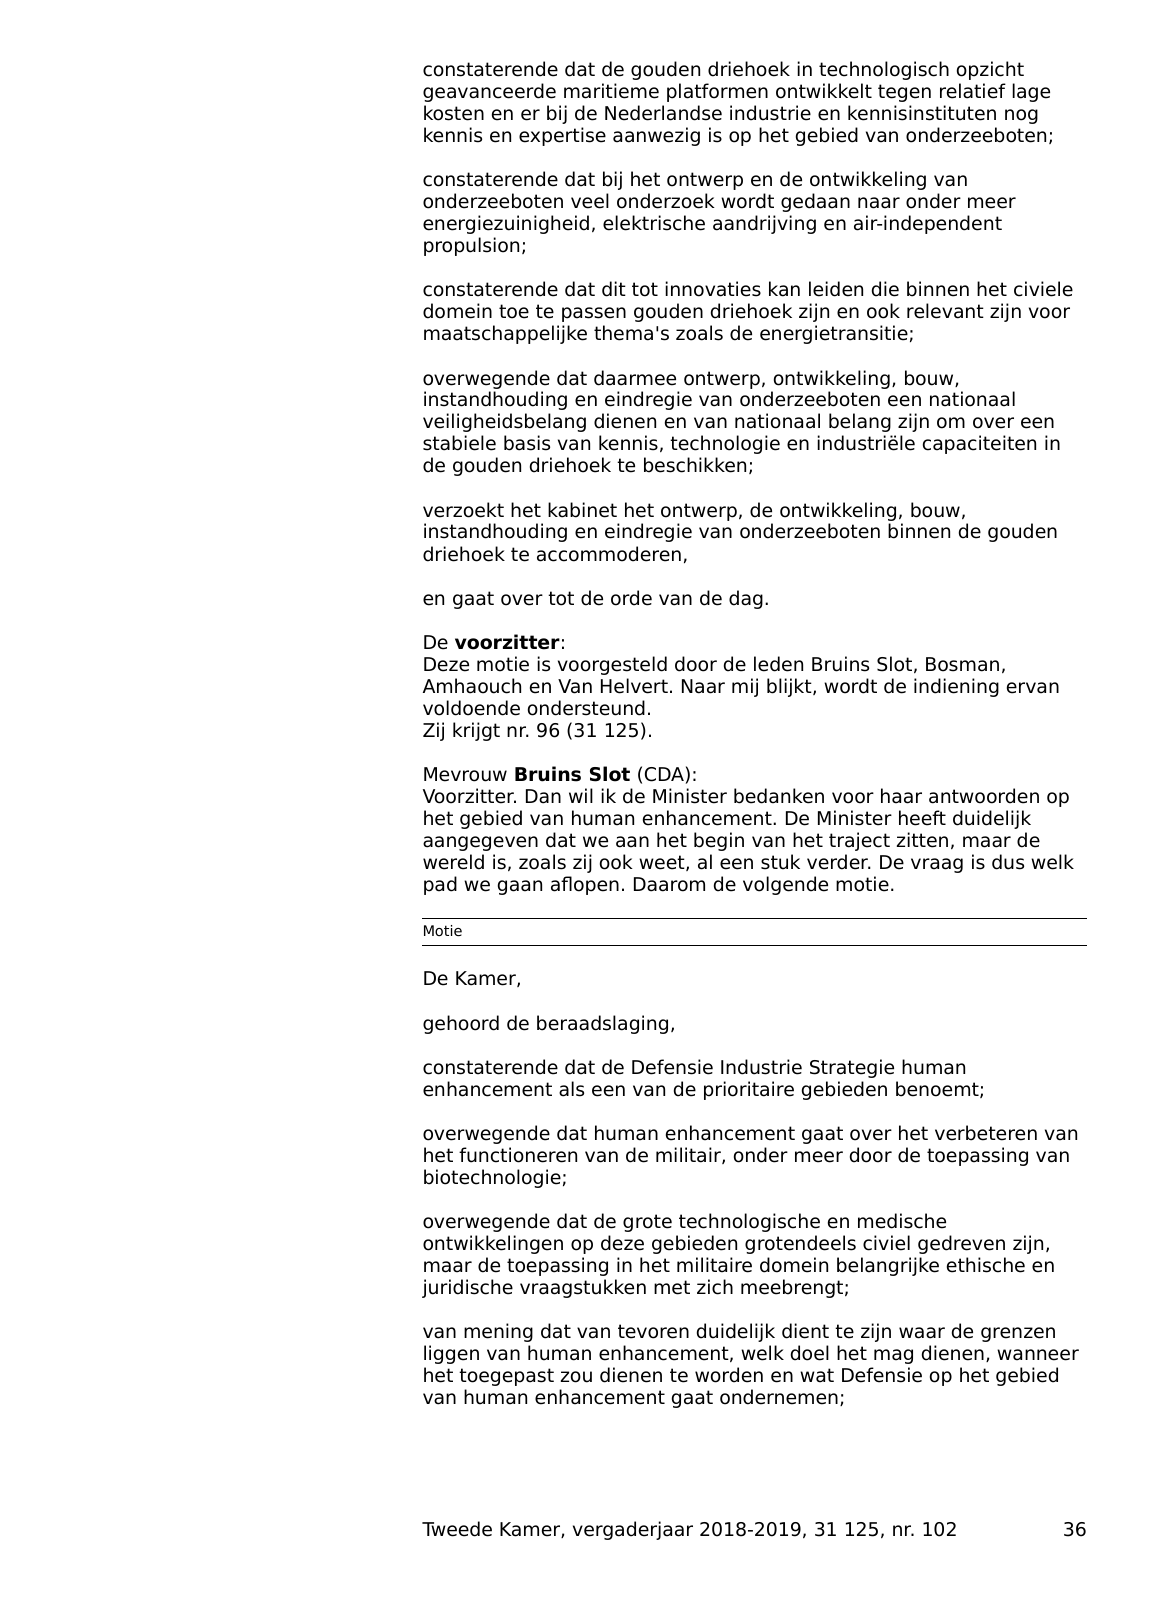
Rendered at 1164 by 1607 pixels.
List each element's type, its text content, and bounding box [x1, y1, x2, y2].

text constaterende dat bij het ontwerp en de ontwikkeling van onderzeeboten veel onderzoek wordt gedaan naar onder meer energiezuinigheid, elektrische aandrijving en air-independent propulsion; [422, 169, 1087, 257]
text Mevrouw Bruins Slot (CDA): [422, 764, 1087, 786]
text en gaat over tot de orde van de dag. [422, 588, 1087, 609]
text constaterende dat dit tot innovaties kan leiden die binnen het civiele domein toe te passen gouden driehoek zijn en ook relevant zijn voor maatschappelijke thema's zoals de energietransitie; [422, 279, 1087, 345]
text overwegende dat de grote technologische en medische ontwikkelingen op deze gebieden grotendeels civiel gedreven zijn, maar de toepassing in het militaire domein belangrijke ethische en juridische vraagstukken met zich meebrengt; [422, 1211, 1087, 1299]
text overwegende dat human enhancement gaat over het verbeteren van het functioneren van de militair, onder meer door de toepassing van biotechnologie; [422, 1123, 1087, 1189]
text Voorzitter. Dan wil ik de Minister bedanken voor haar antwoorden op het gebied van human enhancement. De Minister heeft duidelijk aangegeven dat we aan het begin van het traject zitten, maar de wereld is, zoals zij ook weet, al een stuk verder. De vraag is dus welk pad we gaan aflopen. Daarom de volgende motie. [422, 786, 1087, 896]
text constaterende dat de gouden driehoek in technologisch opzicht geavanceerde maritieme platformen ontwikkelt tegen relatief lage kosten en er bij de Nederlandse industrie en kennisinstituten nog kennis en expertise aanwezig is op het gebied van onderzeeboten; [422, 59, 1087, 147]
text De Kamer, [422, 968, 1087, 990]
text overwegende dat daarmee ontwerp, ontwikkeling, bouw, instandhouding en eindregie van onderzeeboten een nationaal veiligheidsbelang dienen en van nationaal belang zijn om over een stabiele basis van kennis, technologie en industriële capaciteiten in de gouden driehoek te beschikken; [422, 367, 1087, 477]
text constaterende dat de Defensie Industrie Strategie human enhancement als een van de prioritaire gebieden benoemt; [422, 1057, 1087, 1101]
text Zij krijgt nr. 96 (31 125). [422, 720, 1087, 742]
text gehoord de beraadslaging, [422, 1012, 1087, 1034]
text van mening dat van tevoren duidelijk dient te zijn waar de grenzen liggen van human enhancement, welk doel het mag dienen, wanneer het toegepast zou dienen te worden en wat Defensie op het gebied van human enhancement gaat ondernemen; [422, 1321, 1087, 1409]
text De voorzitter: [422, 632, 1087, 654]
text verzoekt het kabinet het ontwerp, de ontwikkeling, bouw, instandhouding en eindregie van onderzeeboten binnen de gouden driehoek te accommoderen, [422, 499, 1087, 565]
text Deze motie is voorgesteld door de leden Bruins Slot, Bosman, Amhaouch en Van Helvert. Naar mij blijkt, wordt de indiening ervan voldoende ondersteund. [422, 654, 1087, 720]
table_header Motie [422, 919, 1087, 945]
